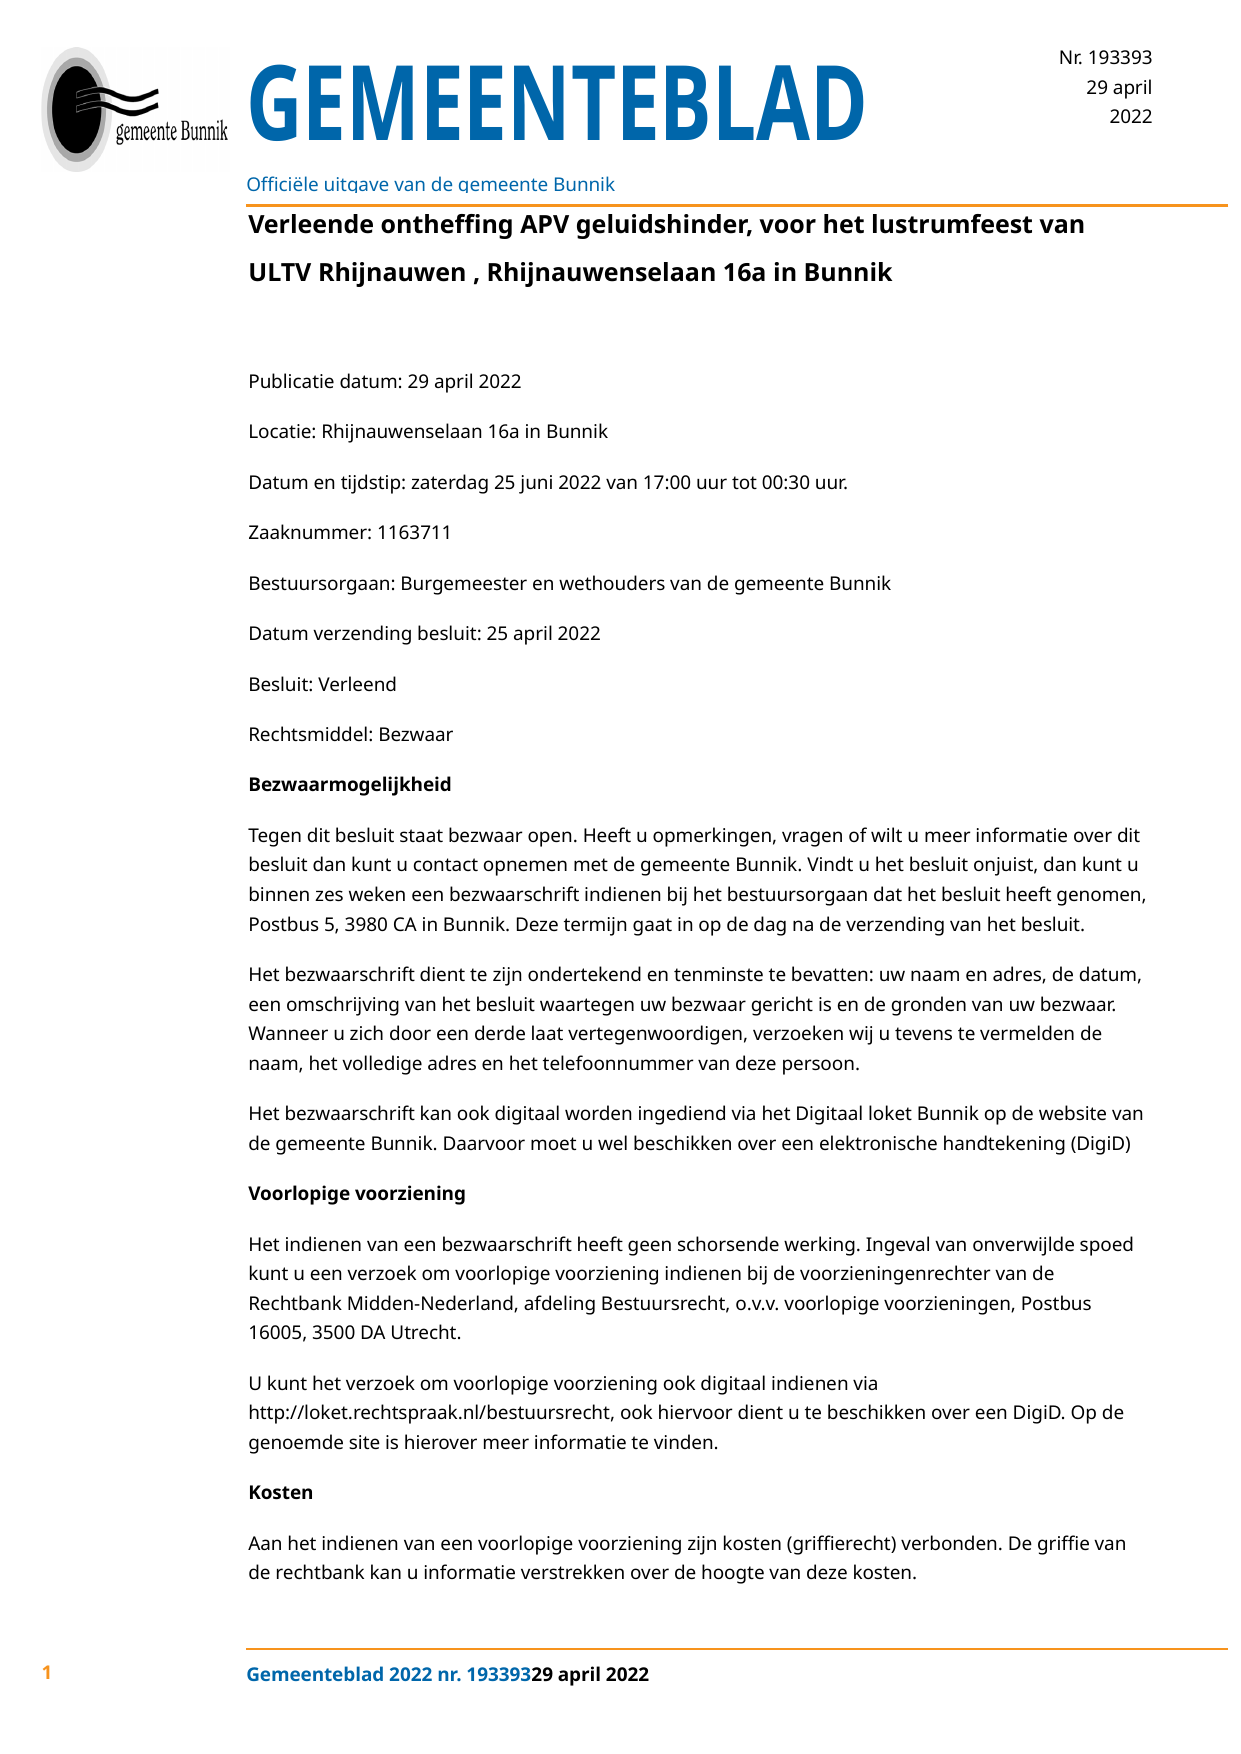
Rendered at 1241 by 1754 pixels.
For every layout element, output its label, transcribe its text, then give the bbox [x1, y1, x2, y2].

text Publicatie datum: 29 april 2022 [248, 368, 1152, 394]
text Aan het indienen van een voorlopige voorziening zijn kosten (griffierecht) verbonden. De griffie van de rechtbank kan u informatie verstrekken over de hoogte van deze kosten. [248, 1530, 1152, 1585]
text Het bezwaarschrift dient te zijn ondertekend en tenminste te bevatten: uw naam en adres, de datum, een omschrijving van het besluit waartegen uw bezwaar gericht is en de gronden van uw bezwaar. Wanneer u zich door een derde laat vertegenwoordigen, verzoeken wij u tevens te vermelden de naam, het volledige adres en het telefoonnummer van deze persoon. [248, 961, 1152, 1076]
text Locatie: Rhijnauwenselaan 16a in Bunnik [248, 419, 1152, 444]
text Het bezwaarschrift kan ook digitaal worden ingediend via het Digitaal loket Bunnik op de website van de gemeente Bunnik. Daarvoor moet u wel beschikken over een elektronische handtekening (DigiD) [248, 1100, 1152, 1156]
text Datum en tijdstip: zaterdag 25 juni 2022 van 17:00 uur tot 00:30 uur. [248, 469, 1152, 495]
text Besluit: Verleend [248, 671, 1152, 697]
text Voorlopige voorziening [248, 1180, 1152, 1206]
text Kosten [248, 1479, 1152, 1505]
picture [41, 47, 231, 172]
text Tegen dit besluit staat bezwaar open. Heeft u opmerkingen, vragen of wilt u meer informatie over dit besluit dan kunt u contact opnemen met de gemeente Bunnik. Vindt u het besluit onjuist, dan kunt u binnen zes weken een bezwaarschrift indienen bij het bestuursorgaan dat het besluit heeft genomen, Postbus 5, 3980 CA in Bunnik. Deze termijn gaat in op de dag na de verzending van het besluit. [248, 822, 1152, 937]
text Bezwaarmogelijkheid [248, 772, 1152, 797]
text Het indienen van een bezwaarschrift heeft geen schorsende werking. Ingeval van onverwijlde spoed kunt u een verzoek om voorlopige voorziening indienen bij de voorzieningenrechter van de Rechtbank Midden-Nederland, afdeling Bestuursrecht, o.v.v. voorlopige voorzieningen, Postbus 16005, 3500 DA Utrecht. [248, 1231, 1152, 1345]
text Bestuursorgaan: Burgemeester en wethouders van de gemeente Bunnik [248, 570, 1152, 596]
text Rechtsmiddel: Bezwaar [248, 721, 1152, 747]
text Verleende ontheffing APV geluidshinder, voor het lustrumfeest van ULTV Rhijnauwen , Rhijnauwenselaan 16a in Bunnik [248, 207, 1152, 288]
text Zaaknummer: 1163711 [248, 519, 1152, 545]
text Datum verzending besluit: 25 april 2022 [248, 620, 1152, 646]
text U kunt het verzoek om voorlopige voorziening ook digitaal indienen via http://loket.rechtspraak.nl/bestuursrecht, ook hiervoor dient u te beschikken over een DigiD. Op de genoemde site is hierover meer informatie te vinden. [248, 1370, 1152, 1455]
